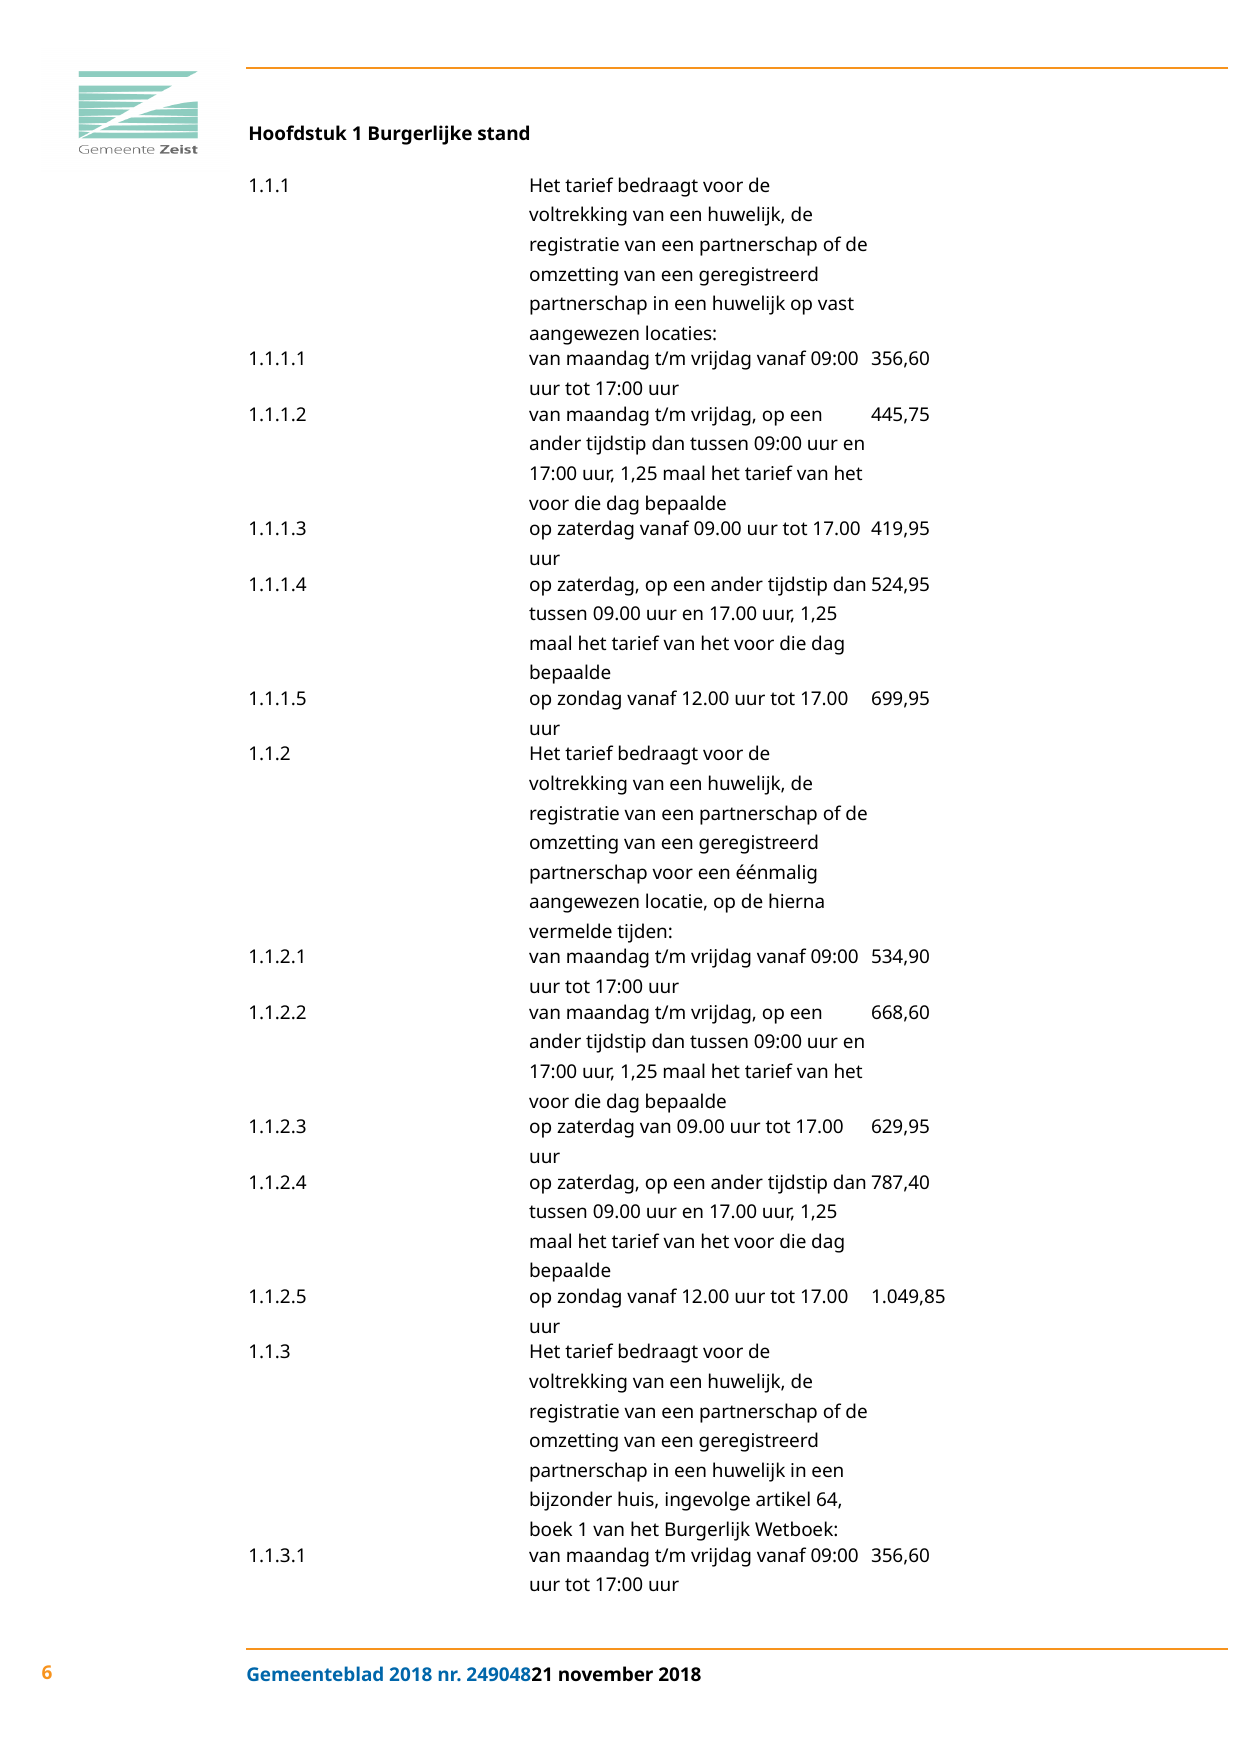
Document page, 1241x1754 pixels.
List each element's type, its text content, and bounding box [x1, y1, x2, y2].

picture [41, 47, 231, 172]
table_cell 1.1.2.5 [248, 1283, 529, 1339]
table_cell 668,60 [871, 999, 1152, 1113]
table_cell op zaterdag, op een ander tijdstip dan tussen 09.00 uur en 17.00 uur, 1,25 maal het tarief van het voor die dag bepaalde [529, 571, 871, 685]
table_cell van maandag t/m vrijdag vanaf 09:00 uur tot 17:00 uur [529, 346, 871, 401]
table_cell 1.1.2.2 [248, 999, 529, 1113]
table_cell 1.1.1.2 [248, 401, 529, 515]
table_cell van maandag t/m vrijdag, op een ander tijdstip dan tussen 09:00 uur en 17:00 uur, 1,25 maal het tarief van het voor die dag bepaalde [529, 401, 871, 515]
table_cell [871, 95, 1152, 121]
table_cell 1.1.1 [248, 172, 529, 346]
table_cell Het tarief bedraagt voor de voltrekking van een huwelijk, de registratie van een partnerschap of de omzetting van een geregistreerd partnerschap voor een éénmalig aangewezen locatie, op de hierna vermelde tijden: [529, 741, 871, 944]
table_cell Het tarief bedraagt voor de voltrekking van een huwelijk, de registratie van een partnerschap of de omzetting van een geregistreerd partnerschap in een huwelijk op vast aangewezen locaties: [529, 172, 871, 346]
table_cell Het tarief bedraagt voor de voltrekking van een huwelijk, de registratie van een partnerschap of de omzetting van een geregistreerd partnerschap in een huwelijk in een bijzonder huis, ingevolge artikel 64, boek 1 van het Burgerlijk Wetboek: [529, 1339, 871, 1542]
table_cell 1.1.2 [248, 741, 529, 944]
table_cell 1.1.2.4 [248, 1169, 529, 1283]
table_cell 1.1.2.3 [248, 1114, 529, 1169]
table_cell 1.1.1.3 [248, 515, 529, 571]
table_cell op zaterdag vanaf 09.00 uur tot 17.00 uur [529, 515, 871, 571]
table_cell 1.049,85 [871, 1283, 1152, 1339]
table_cell op zaterdag, op een ander tijdstip dan tussen 09.00 uur en 17.00 uur, 1,25 maal het tarief van het voor die dag bepaalde [529, 1169, 871, 1283]
table_cell 787,40 [871, 1169, 1152, 1283]
table_cell op zondag vanaf 12.00 uur tot 17.00 uur [529, 1283, 871, 1339]
table_cell [871, 741, 1152, 944]
table_cell 419,95 [871, 515, 1152, 571]
table_cell van maandag t/m vrijdag vanaf 09:00 uur tot 17:00 uur [529, 944, 871, 999]
table_cell [248, 95, 529, 121]
table_cell 534,90 [871, 944, 1152, 999]
table_cell 629,95 [871, 1114, 1152, 1169]
table_cell 699,95 [871, 685, 1152, 741]
table_cell op zondag vanaf 12.00 uur tot 17.00 uur [529, 685, 871, 741]
table_cell [871, 1339, 1152, 1542]
table_cell [529, 95, 871, 121]
table_cell 356,60 [871, 1542, 1152, 1597]
table_cell op zaterdag van 09.00 uur tot 17.00 uur [529, 1114, 871, 1169]
table_cell 356,60 [871, 346, 1152, 401]
table_cell [871, 172, 1152, 346]
table_cell 1.1.3.1 [248, 1542, 529, 1597]
table_cell 1.1.1.5 [248, 685, 529, 741]
table_cell van maandag t/m vrijdag, op een ander tijdstip dan tussen 09:00 uur en 17:00 uur, 1,25 maal het tarief van het voor die dag bepaalde [529, 999, 871, 1113]
table_cell 1.1.2.1 [248, 944, 529, 999]
table_cell 1.1.1.4 [248, 571, 529, 685]
table_cell 445,75 [871, 401, 1152, 515]
table_cell 1.1.1.1 [248, 346, 529, 401]
table_cell [871, 146, 1152, 172]
table_cell [248, 146, 529, 172]
table_cell [529, 146, 871, 172]
table_cell 1.1.3 [248, 1339, 529, 1542]
table_cell Hoofdstuk 1 Burgerlijke stand [248, 121, 1152, 146]
table_cell van maandag t/m vrijdag vanaf 09:00 uur tot 17:00 uur [529, 1542, 871, 1597]
table_cell 524,95 [871, 571, 1152, 685]
